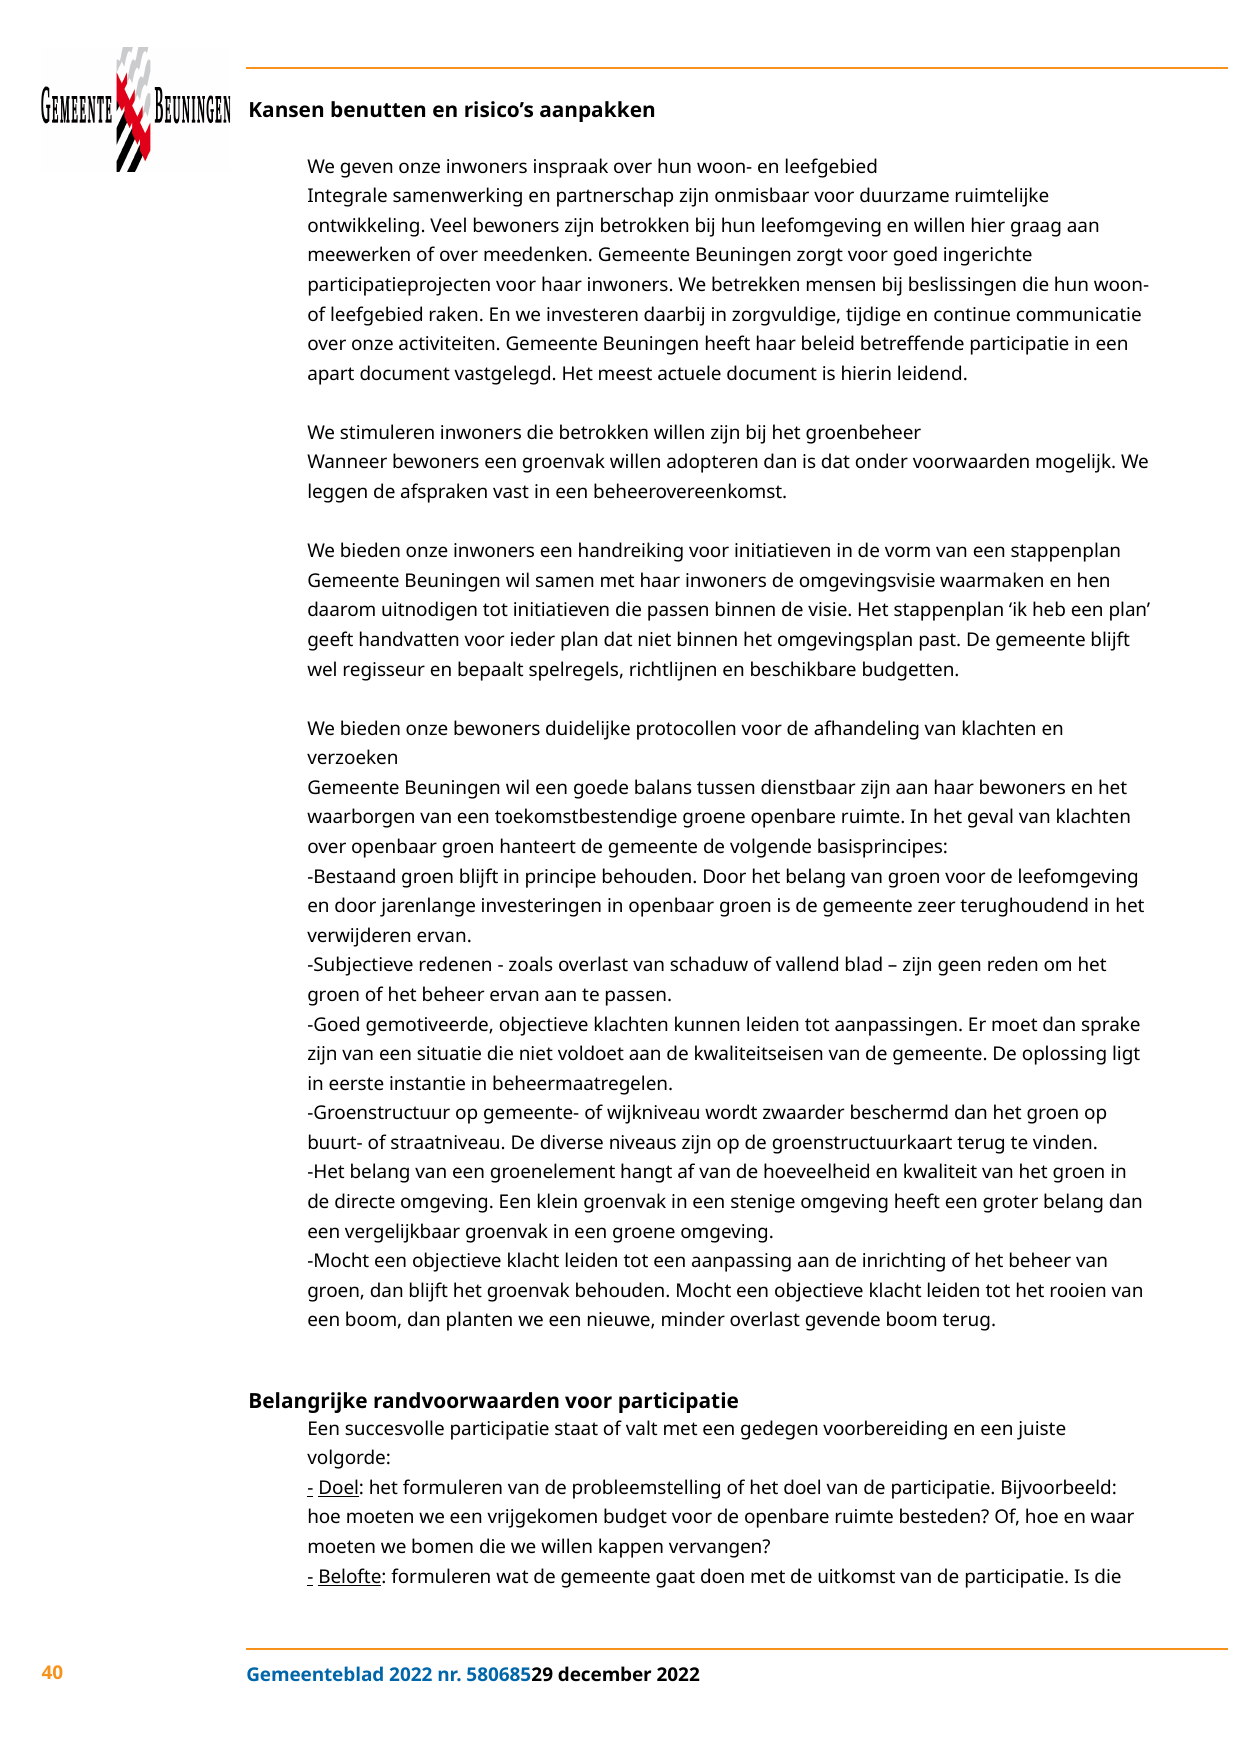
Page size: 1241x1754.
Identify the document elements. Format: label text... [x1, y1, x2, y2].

list We stimuleren inwoners die betrokken willen zijn bij het groenbeheer [248, 419, 1152, 445]
list Gemeente Beuningen wil een goede balans tussen dienstbaar zijn aan haar bewoners en het waarborgen van een toekomstbestendige groene openbare ruimte. In het geval van klachten over openbaar groen hanteert de gemeente de volgende basisprincipes: [248, 774, 1152, 859]
text Belangrijke randvoorwaarden voor participatie [248, 1387, 1152, 1415]
list -Goed gemotiveerde, objectieve klachten kunnen leiden tot aanpassingen. Er moet dan sprake zijn van een situatie die niet voldoet aan de kwaliteitseisen van de gemeente. De oplossing ligt in eerste instantie in beheermaatregelen. [248, 1011, 1152, 1096]
list We bieden onze inwoners een handreiking voor initiatieven in de vorm van een stappenplan [248, 537, 1152, 563]
list Gemeente Beuningen wil samen met haar inwoners de omgevingsvisie waarmaken en hen daarom uitnodigen tot initiatieven die passen binnen de visie. Het stappenplan ‘ik heb een plan’ geeft handvatten voor ieder plan dat niet binnen het omgevingsplan past. De gemeente blijft wel regisseur en bepaalt spelregels, richtlijnen en beschikbare budgetten. [248, 567, 1152, 681]
picture [41, 47, 231, 172]
list We geven onze inwoners inspraak over hun woon- en leefgebied [248, 153, 1152, 178]
list Een succesvolle participatie staat of valt met een gedegen voorbereiding en een juiste volgorde: [248, 1415, 1152, 1470]
list -Bestaand groen blijft in principe behouden. Door het belang van groen voor de leefomgeving en door jarenlange investeringen in openbaar groen is de gemeente zeer terughoudend in het verwijderen ervan. [248, 863, 1152, 948]
list Wanneer bewoners een groenvak willen adopteren dan is dat onder voorwaarden mogelijk. We leggen de afspraken vast in een beheerovereenkomst. [248, 449, 1152, 504]
text Kansen benutten en risico’s aanpakken [248, 95, 1152, 123]
list -Het belang van een groenelement hangt af van de hoeveelheid en kwaliteit van het groen in de directe omgeving. Een klein groenvak in een stenige omgeving heeft een groter belang dan een vergelijkbaar groenvak in een groene omgeving. [248, 1159, 1152, 1243]
list -Subjectieve redenen - zoals overlast van schaduw of vallend blad – zijn geen reden om het groen of het beheer ervan aan te passen. [248, 952, 1152, 1007]
list -Groenstructuur op gemeente- of wijkniveau wordt zwaarder beschermd dan het groen op buurt- of straatniveau. De diverse niveaus zijn op de groenstructuurkaart terug te vinden. [248, 1099, 1152, 1155]
list -Mocht een objectieve klacht leiden tot een aanpassing aan de inrichting of het beheer van groen, dan blijft het groenvak behouden. Mocht een objectieve klacht leiden tot het rooien van een boom, dan planten we een nieuwe, minder overlast gevende boom terug. [248, 1247, 1152, 1332]
list We bieden onze bewoners duidelijke protocollen voor de afhandeling van klachten en verzoeken [248, 715, 1152, 770]
list Integrale samenwerking en partnerschap zijn onmisbaar voor duurzame ruimtelijke ontwikkeling. Veel bewoners zijn betrokken bij hun leefomgeving en willen hier graag aan meewerken of over meedenken. Gemeente Beuningen zorgt voor goed ingerichte participatieprojecten voor haar inwoners. We betrekken mensen bij beslissingen die hun woon- of leefgebied raken. En we investeren daarbij in zorgvuldige, tijdige en continue communicatie over onze activiteiten. Gemeente Beuningen heeft haar beleid betreffende participatie in een apart document vastgelegd. Het meest actuele document is hierin leidend. [248, 182, 1152, 386]
list - Belofte: formuleren wat de gemeente gaat doen met de uitkomst van de participatie. Is die [248, 1563, 1152, 1589]
list - Doel: het formuleren van de probleemstelling of het doel van de participatie. Bijvoorbeeld: hoe moeten we een vrijgekomen budget voor de openbare ruimte besteden? Of, hoe en waar moeten we bomen die we willen kappen vervangen? [248, 1474, 1152, 1559]
